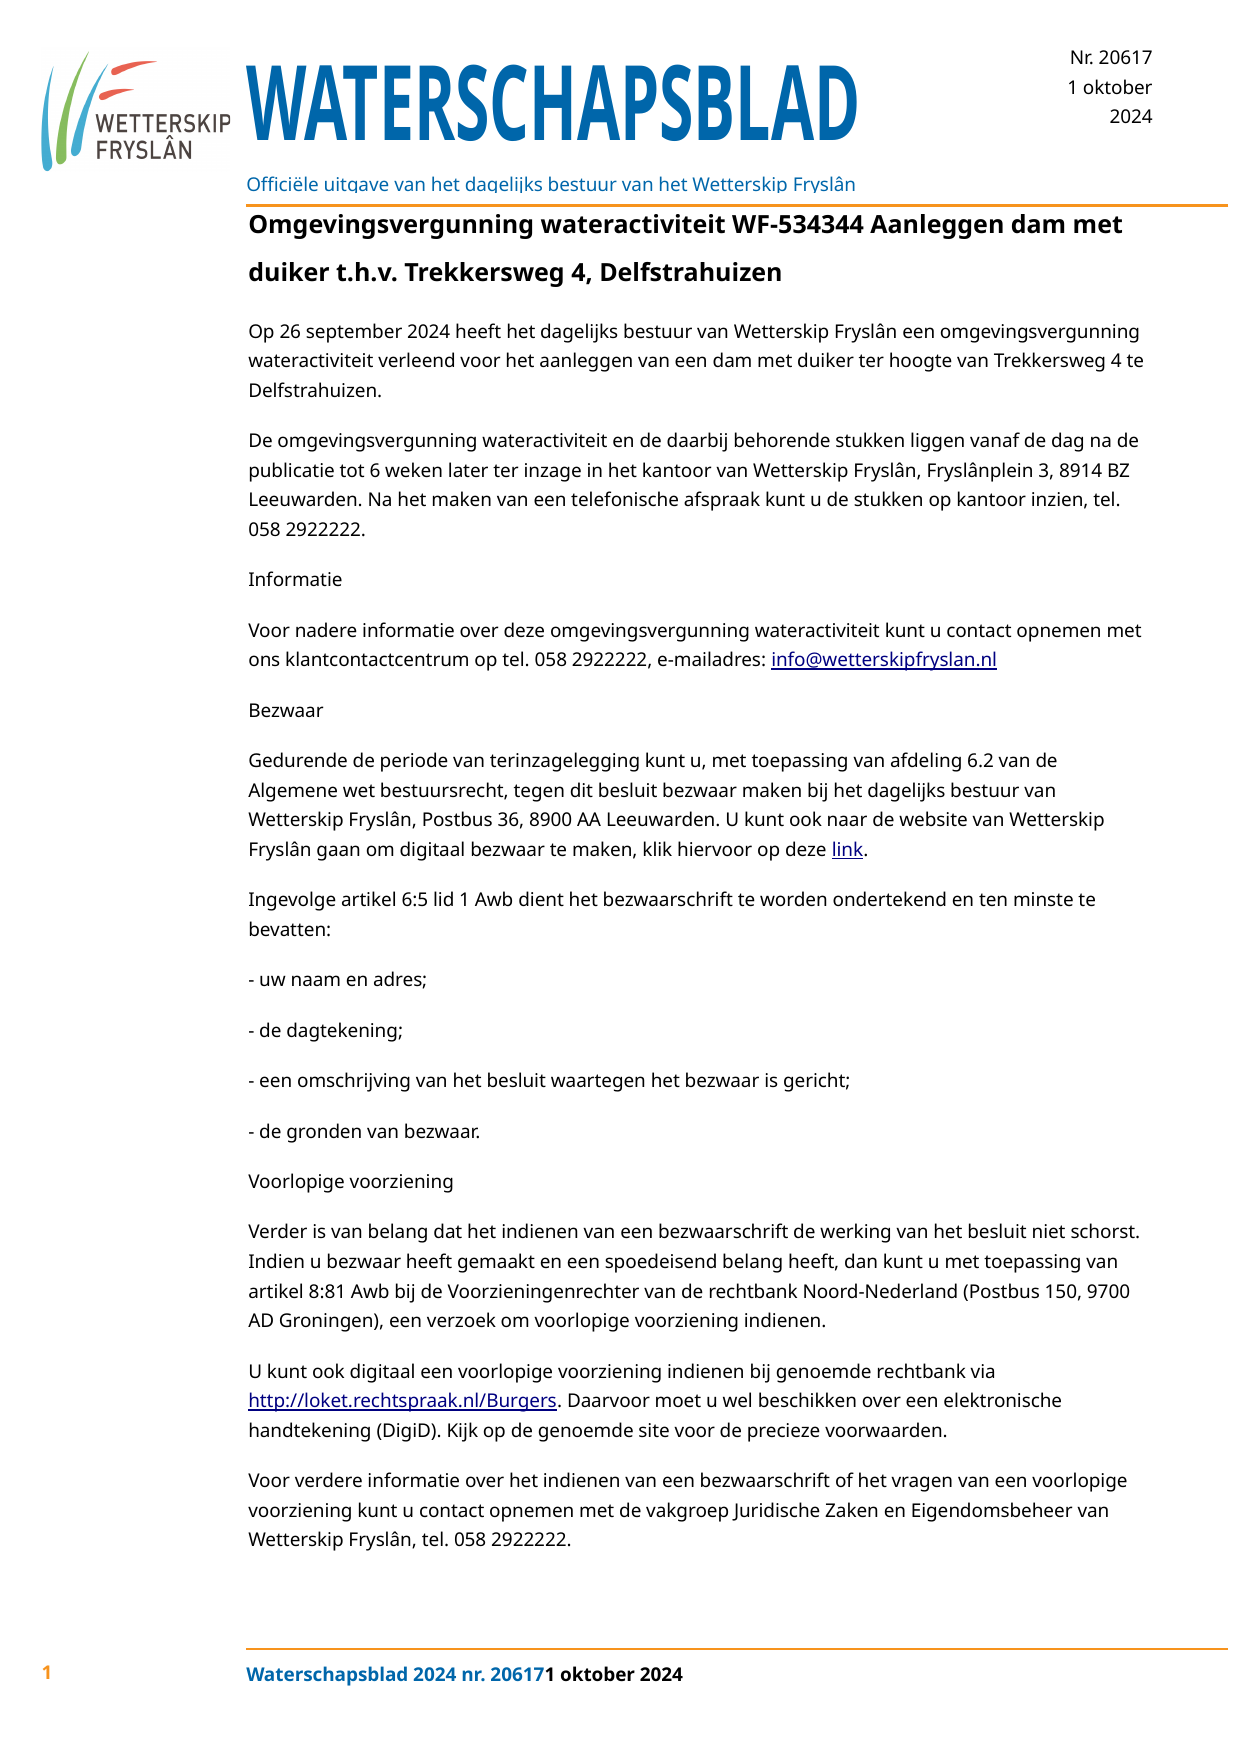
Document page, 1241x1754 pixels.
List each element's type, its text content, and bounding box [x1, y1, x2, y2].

text Voor nadere informatie over deze omgevingsvergunning wateractiviteit kunt u contact opnemen met ons klantcontactcentrum op tel. 058 2922222, e-mailadres: info@wetterskipfryslan.nl [248, 617, 1152, 672]
text - een omschrijving van het besluit waartegen het bezwaar is gericht; [248, 1067, 1152, 1093]
text - uw naam en adres; [248, 967, 1152, 992]
text U kunt ook digitaal een voorlopige voorziening indienen bij genoemde rechtbank via http://loket.rechtspraak.nl/Burgers. Daarvoor moet u wel beschikken over een elektronische handtekening (DigiD). Kijk op de genoemde site voor de precieze voorwaarden. [248, 1358, 1152, 1443]
text - de dagtekening; [248, 1017, 1152, 1043]
text Voorlopige voorziening [248, 1168, 1152, 1194]
picture [41, 47, 231, 172]
text Voor verdere informatie over het indienen van een bezwaarschrift of het vragen van een voorlopige voorziening kunt u contact opnemen met de vakgroep Juridische Zaken en Eigendomsbeheer van Wetterskip Fryslân, tel. 058 2922222. [248, 1467, 1152, 1552]
text De omgevingsvergunning wateractiviteit en de daarbij behorende stukken liggen vanaf de dag na de publicatie tot 6 weken later ter inzage in het kantoor van Wetterskip Fryslân, Fryslânplein 3, 8914 BZ Leeuwarden. Na het maken van een telefonische afspraak kunt u de stukken op kantoor inzien, tel. 058 2922222. [248, 427, 1152, 542]
text - de gronden van bezwaar. [248, 1118, 1152, 1144]
text Ingevolge artikel 6:5 lid 1 Awb dient het bezwaarschrift te worden ondertekend en ten minste te bevatten: [248, 887, 1152, 942]
text Bezwaar [248, 697, 1152, 723]
text Verder is van belang dat het indienen van een bezwaarschrift de werking van het besluit niet schorst. Indien u bezwaar heeft gemaakt en een spoedeisend belang heeft, dan kunt u met toepassing van artikel 8:81 Awb bij de Voorzieningenrechter van de rechtbank Noord-Nederland (Postbus 150, 9700 AD Groningen), een verzoek om voorlopige voorziening indienen. [248, 1219, 1152, 1333]
text Op 26 september 2024 heeft het dagelijks bestuur van Wetterskip Fryslân een omgevingsvergunning wateractiviteit verleend voor het aanleggen van een dam met duiker ter hoogte van Trekkersweg 4 te Delfstrahuizen. [248, 318, 1152, 403]
text Informatie [248, 567, 1152, 592]
text Gedurende de periode van terinzagelegging kunt u, met toepassing van afdeling 6.2 van de Algemene wet bestuursrecht, tegen dit besluit bezwaar maken bij het dagelijks bestuur van Wetterskip Fryslân, Postbus 36, 8900 AA Leeuwarden. U kunt ook naar de website van Wetterskip Fryslân gaan om digitaal bezwaar te maken, klik hiervoor op deze link. [248, 747, 1152, 862]
text Omgevingsvergunning wateractiviteit WF-534344 Aanleggen dam met duiker t.h.v. Trekkersweg 4, Delfstrahuizen [248, 207, 1152, 288]
